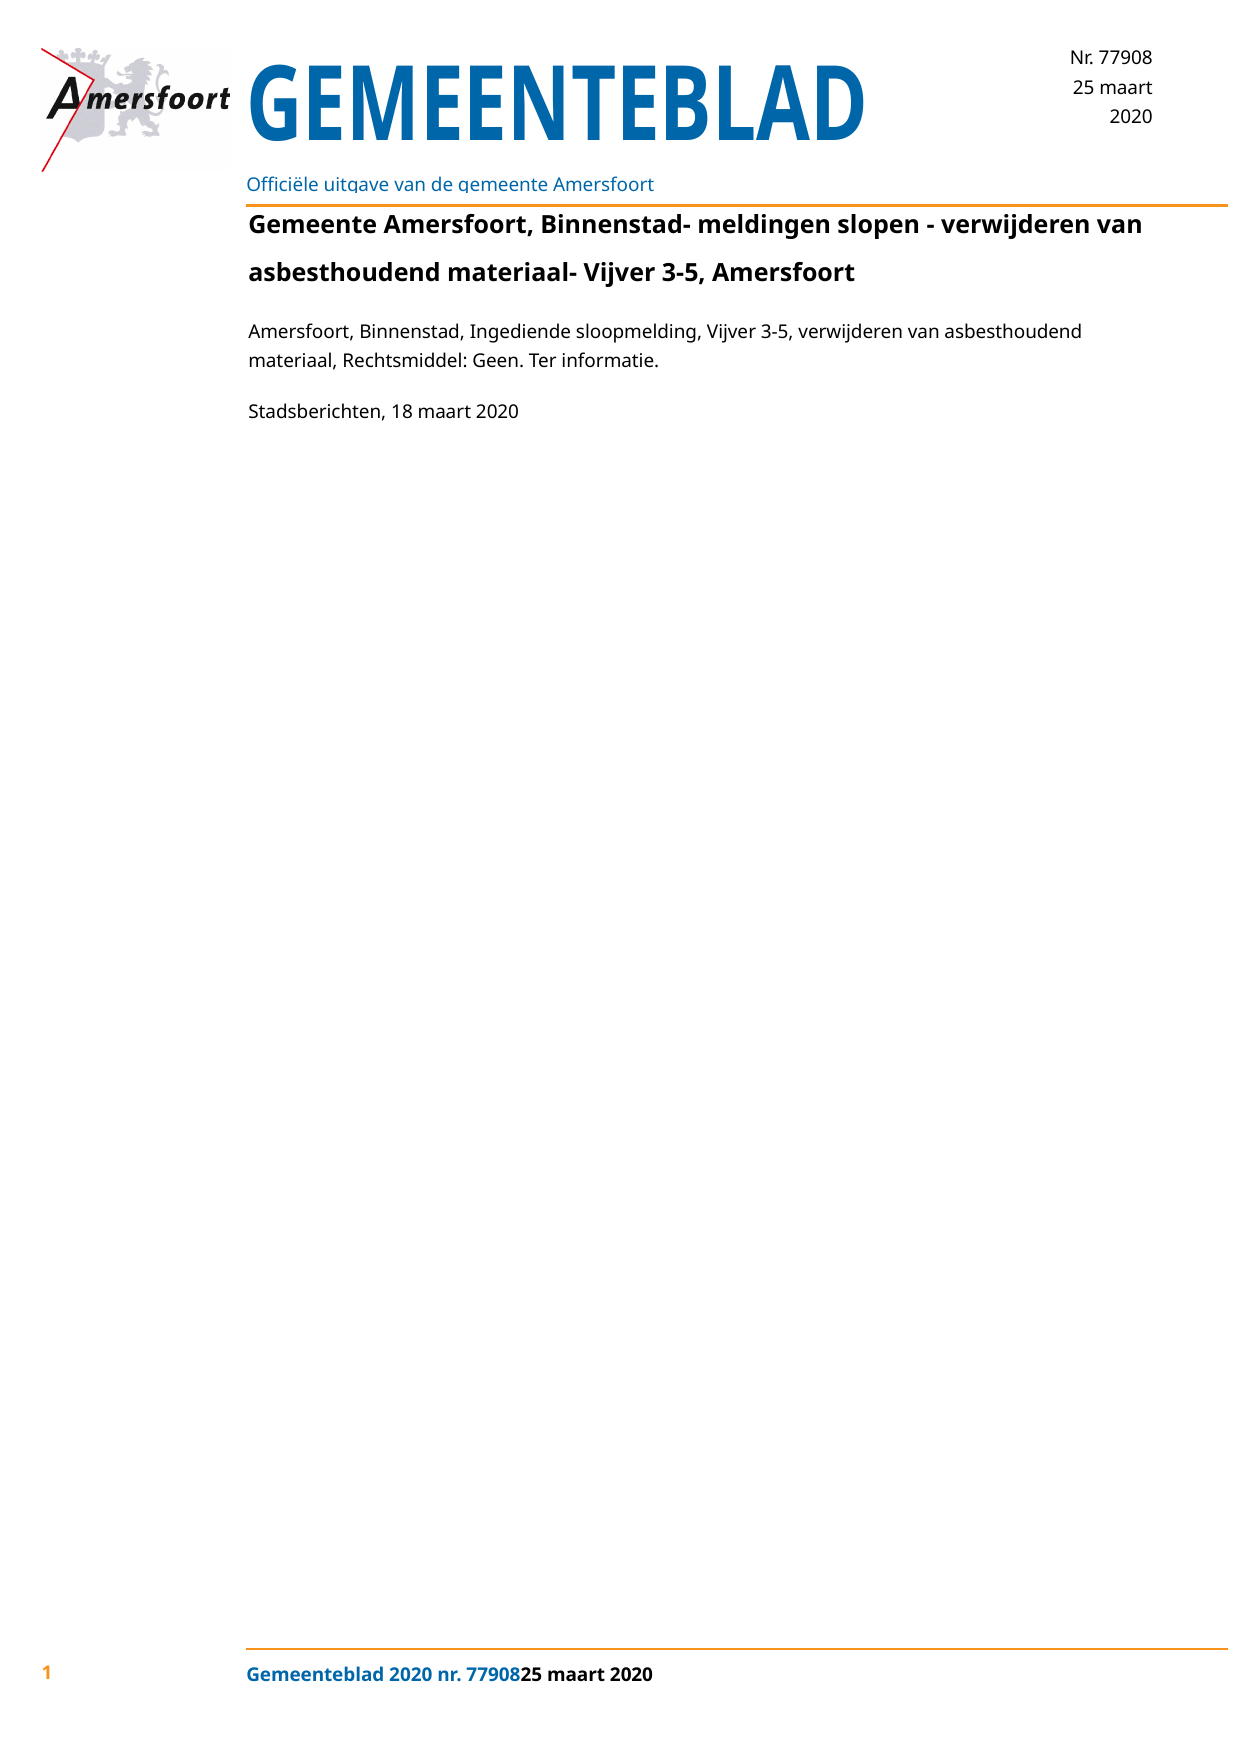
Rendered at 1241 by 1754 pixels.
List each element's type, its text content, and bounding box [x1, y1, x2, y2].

text Amersfoort, Binnenstad, Ingediende sloopmelding, Vijver 3-5, verwijderen van asbesthoudend materiaal, Rechtsmiddel: Geen. Ter informatie. [248, 318, 1152, 373]
picture [41, 47, 231, 172]
text Gemeente Amersfoort, Binnenstad- meldingen slopen - verwijderen van asbesthoudend materiaal- Vijver 3-5, Amersfoort [248, 207, 1152, 288]
text Stadsberichten, 18 maart 2020 [248, 398, 1152, 424]
